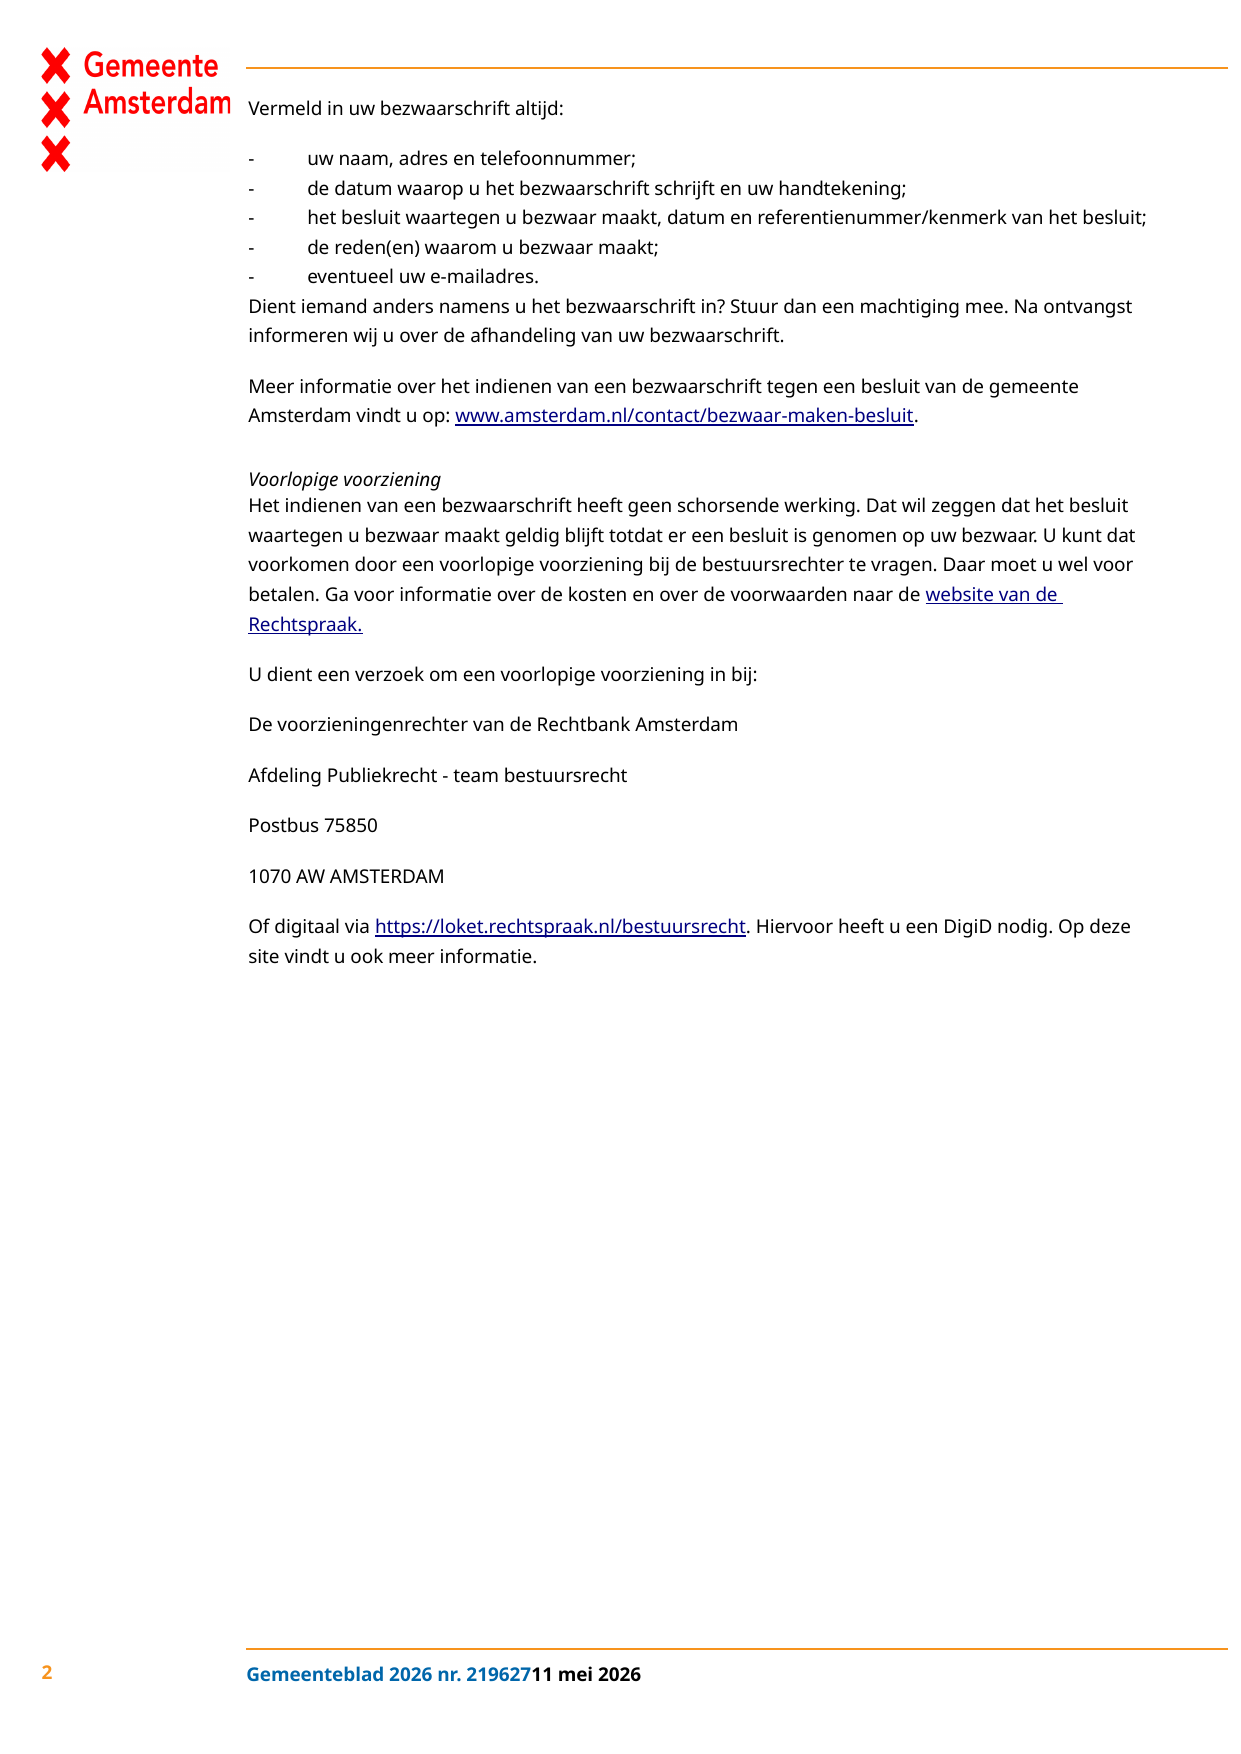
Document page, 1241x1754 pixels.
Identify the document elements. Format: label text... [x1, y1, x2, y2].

list de datum waarop u het bezwaarschrift schrijft en uw handtekening; [248, 175, 1152, 201]
text 1070 AW AMSTERDAM [248, 863, 1152, 888]
text Meer informatie over het indienen van een bezwaarschrift tegen een besluit van de gemeente Amsterdam vindt u op: www.amsterdam.nl/contact/bezwaar-maken-besluit. [248, 373, 1152, 428]
text Afdeling Publiekrecht - team bestuursrecht [248, 762, 1152, 788]
text Voorlopige voorziening [248, 467, 1152, 492]
text Postbus 75850 [248, 812, 1152, 838]
text De voorzieningenrechter van de Rechtbank Amsterdam [248, 712, 1152, 737]
list uw naam, adres en telefoonnummer; [248, 145, 1152, 171]
text Of digitaal via https://loket.rechtspraak.nl/bestuursrecht. Hiervoor heeft u een DigiD nodig. Op deze site vindt u ook meer informatie. [248, 913, 1152, 968]
text Het indienen van een bezwaarschrift heeft geen schorsende werking. Dat wil zeggen dat het besluit waartegen u bezwaar maakt geldig blijft totdat er een besluit is genomen op uw bezwaar. U kunt dat voorkomen door een voorlopige voorziening bij de bestuursrechter te vragen. Daar moet u wel voor betalen. Ga voor informatie over de kosten en over de voorwaarden naar de website van de Rechtspraak. [248, 492, 1152, 636]
list het besluit waartegen u bezwaar maakt, datum en referentienummer/kenmerk van het besluit; [248, 204, 1152, 230]
text U dient een verzoek om een voorlopige voorziening in bij: [248, 661, 1152, 687]
list de reden(en) waarom u bezwaar maakt; [248, 234, 1152, 260]
list eventueel uw e-mailadres. [248, 263, 1152, 289]
text Dient iemand anders namens u het bezwaarschrift in? Stuur dan een machtiging mee. Na ontvangst informeren wij u over de afhandeling van uw bezwaarschrift. [248, 293, 1152, 348]
text Vermeld in uw bezwaarschrift altijd: [248, 95, 1152, 121]
picture [41, 47, 231, 172]
